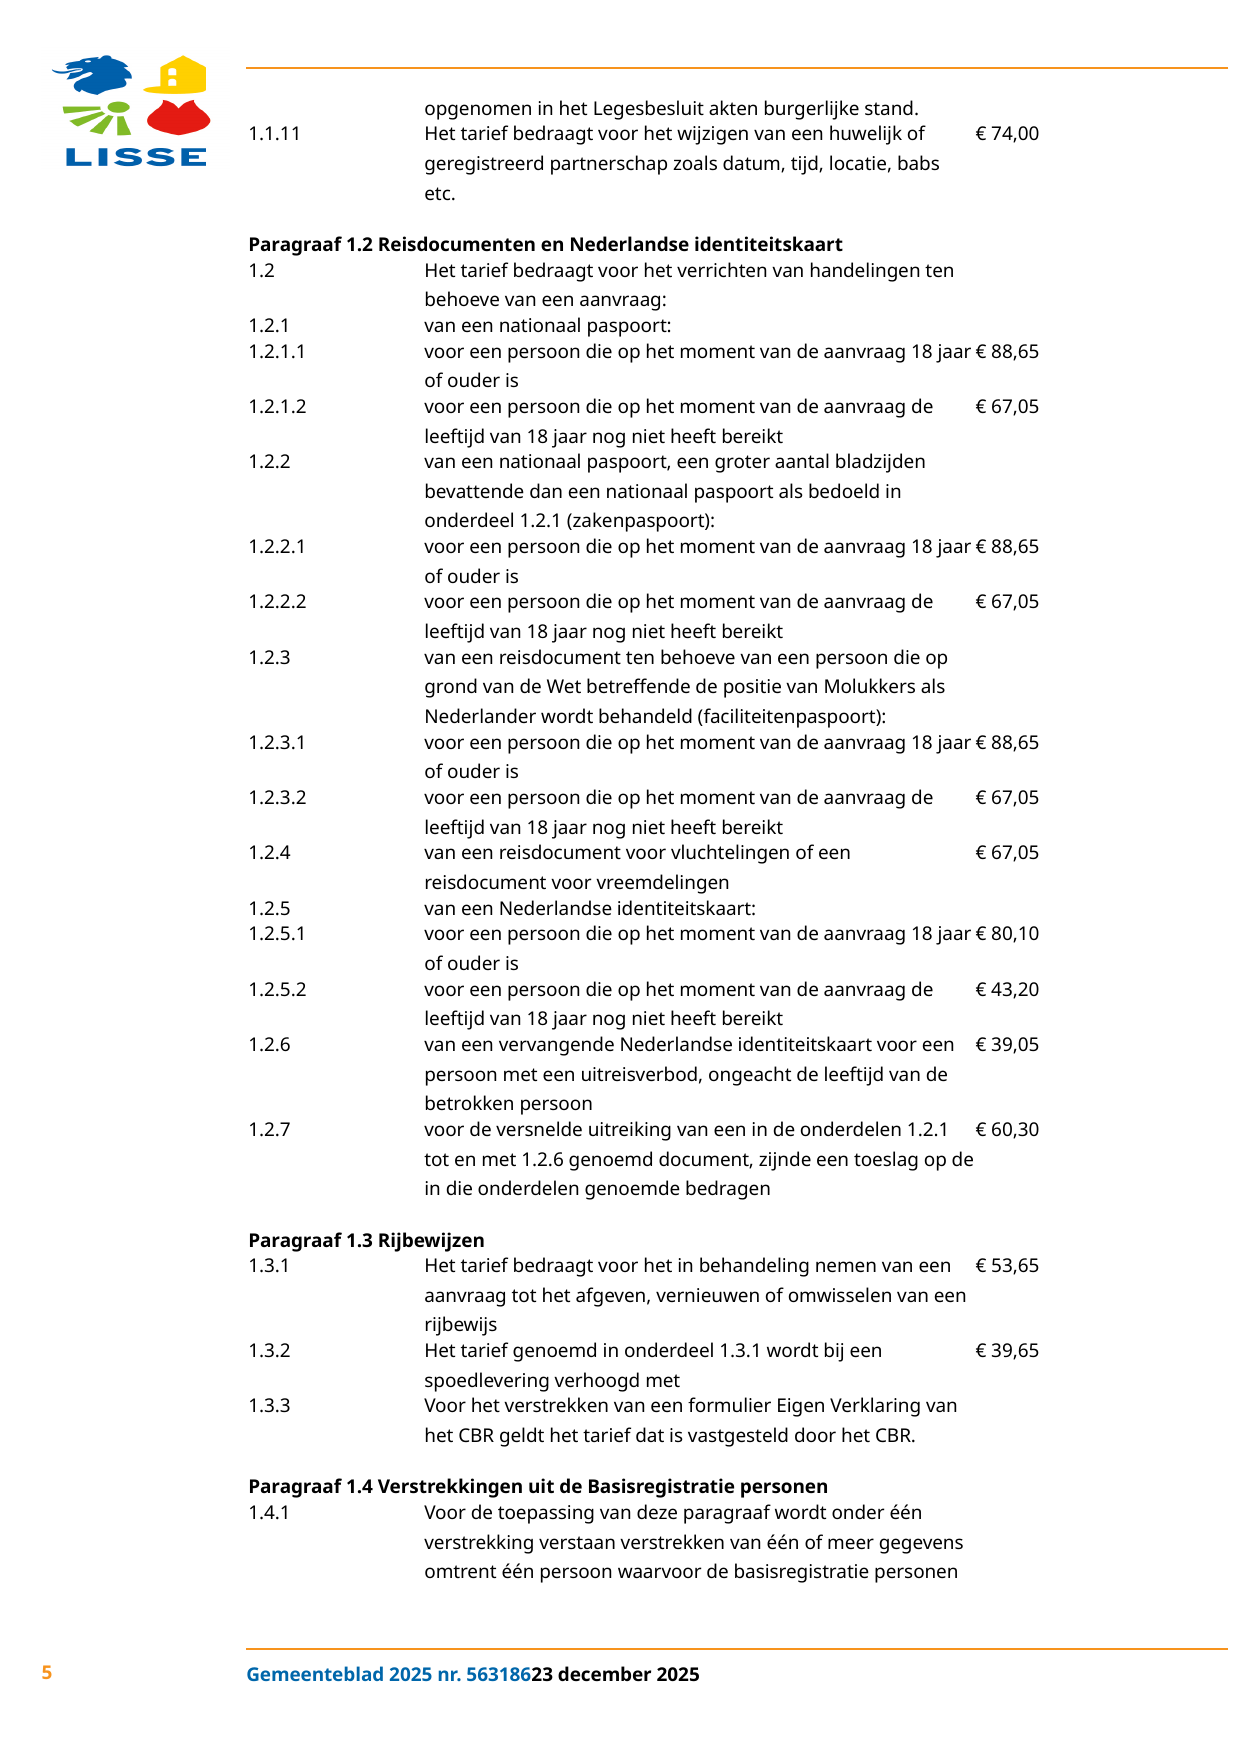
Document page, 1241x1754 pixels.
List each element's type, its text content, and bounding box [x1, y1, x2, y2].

table_cell Het tarief bedraagt voor het wijzigen van een huwelijk of geregistreerd partnerschap zoals datum, tijd, locatie, babs etc. [424, 121, 975, 205]
table_cell 1.2.1.1 [248, 338, 424, 393]
table_cell Paragraaf 1.4 Verstrekkingen uit de Basisregistratie personen [248, 1474, 1152, 1499]
table_cell 1.2.5.2 [248, 976, 424, 1031]
table_cell van een reisdocument voor vluchtelingen of een reisdocument voor vreemdelingen [424, 840, 975, 895]
table_cell voor een persoon die op het moment van de aanvraag de leeftijd van 18 jaar nog niet heeft bereikt [424, 589, 975, 644]
table_cell 1.3.3 [248, 1393, 424, 1448]
table_cell € 39,65 [975, 1338, 1152, 1393]
table_cell Paragraaf 1.2 Reisdocumenten en Nederlandse identiteitskaart [248, 231, 1152, 257]
table_cell [975, 312, 1152, 338]
table_cell [975, 1448, 1152, 1474]
table_cell € 39,05 [975, 1031, 1152, 1116]
table_cell voor een persoon die op het moment van de aanvraag de leeftijd van 18 jaar nog niet heeft bereikt [424, 393, 975, 448]
table_cell [975, 895, 1152, 921]
table_cell van een Nederlandse identiteitskaart: [424, 895, 975, 921]
table_cell [975, 257, 1152, 312]
table_cell [248, 1201, 424, 1227]
table_cell opgenomen in het Legesbesluit akten burgerlijke stand. [424, 95, 975, 121]
table_cell van een nationaal paspoort, een groter aantal bladzijden bevattende dan een nationaal paspoort als bedoeld in onderdeel 1.2.1 (zakenpaspoort): [424, 449, 975, 533]
table_cell € 67,05 [975, 840, 1152, 895]
table_cell voor een persoon die op het moment van de aanvraag 18 jaar of ouder is [424, 729, 975, 784]
table_cell € 53,65 [975, 1253, 1152, 1337]
table_cell 1.2.7 [248, 1116, 424, 1201]
table_cell [975, 95, 1152, 121]
table_cell van een nationaal paspoort: [424, 312, 975, 338]
table_cell 1.2.1.2 [248, 393, 424, 448]
table_cell voor de versnelde uitreiking van een in de onderdelen 1.2.1 tot en met 1.2.6 genoemd document, zijnde een toeslag op de in die onderdelen genoemde bedragen [424, 1116, 975, 1201]
table_cell € 74,00 [975, 121, 1152, 205]
table_cell [975, 1393, 1152, 1448]
table_cell 1.2.2.2 [248, 589, 424, 644]
table_cell 1.1.11 [248, 121, 424, 205]
table_cell 1.2.3.2 [248, 784, 424, 839]
table_cell 1.2 [248, 257, 424, 312]
picture [41, 47, 231, 172]
table_cell 1.3.1 [248, 1253, 424, 1337]
table_cell Paragraaf 1.3 Rijbewijzen [248, 1227, 1152, 1252]
table_cell [248, 95, 424, 121]
table_cell 1.4.1 [248, 1500, 424, 1584]
table_cell [424, 205, 975, 231]
table_cell 1.2.5.1 [248, 921, 424, 976]
table_cell [248, 1448, 424, 1474]
table_cell € 67,05 [975, 589, 1152, 644]
table_cell [424, 1448, 975, 1474]
table_cell voor een persoon die op het moment van de aanvraag de leeftijd van 18 jaar nog niet heeft bereikt [424, 784, 975, 839]
table_cell [975, 205, 1152, 231]
table_cell Het tarief bedraagt voor het verrichten van handelingen ten behoeve van een aanvraag: [424, 257, 975, 312]
table_cell voor een persoon die op het moment van de aanvraag 18 jaar of ouder is [424, 338, 975, 393]
table_cell € 60,30 [975, 1116, 1152, 1201]
table_cell [975, 1500, 1152, 1584]
table_cell 1.2.3.1 [248, 729, 424, 784]
table_cell € 88,65 [975, 534, 1152, 589]
table_cell Het tarief genoemd in onderdeel 1.3.1 wordt bij een spoedlevering verhoogd met [424, 1338, 975, 1393]
table_cell [248, 205, 424, 231]
table_cell 1.2.6 [248, 1031, 424, 1116]
table_cell 1.2.4 [248, 840, 424, 895]
table_cell Voor het verstrekken van een formulier Eigen Verklaring van het CBR geldt het tarief dat is vastgesteld door het CBR. [424, 1393, 975, 1448]
table_cell van een vervangende Nederlandse identiteitskaart voor een persoon met een uitreisverbod, ongeacht de leeftijd van de betrokken persoon [424, 1031, 975, 1116]
table_cell [975, 644, 1152, 729]
table_cell 1.2.1 [248, 312, 424, 338]
table_cell [975, 1201, 1152, 1227]
table_cell € 88,65 [975, 729, 1152, 784]
table_cell Het tarief bedraagt voor het in behandeling nemen van een aanvraag tot het afgeven, vernieuwen of omwisselen van een rijbewijs [424, 1253, 975, 1337]
table_cell voor een persoon die op het moment van de aanvraag 18 jaar of ouder is [424, 534, 975, 589]
table_cell voor een persoon die op het moment van de aanvraag 18 jaar of ouder is [424, 921, 975, 976]
table_cell van een reisdocument ten behoeve van een persoon die op grond van de Wet betreffende de positie van Molukkers als Nederlander wordt behandeld (faciliteitenpaspoort): [424, 644, 975, 729]
table_cell 1.2.2.1 [248, 534, 424, 589]
table_cell € 80,10 [975, 921, 1152, 976]
table_cell [975, 449, 1152, 533]
table_cell € 67,05 [975, 393, 1152, 448]
table_cell [424, 1201, 975, 1227]
table_cell Voor de toepassing van deze paragraaf wordt onder één verstrekking verstaan verstrekken van één of meer gegevens omtrent één persoon waarvoor de basisregistratie personen [424, 1500, 975, 1584]
table_cell 1.2.3 [248, 644, 424, 729]
table_cell € 88,65 [975, 338, 1152, 393]
table_cell 1.3.2 [248, 1338, 424, 1393]
table_cell 1.2.5 [248, 895, 424, 921]
table_cell € 43,20 [975, 976, 1152, 1031]
table_cell € 67,05 [975, 784, 1152, 839]
table_cell 1.2.2 [248, 449, 424, 533]
table_cell voor een persoon die op het moment van de aanvraag de leeftijd van 18 jaar nog niet heeft bereikt [424, 976, 975, 1031]
